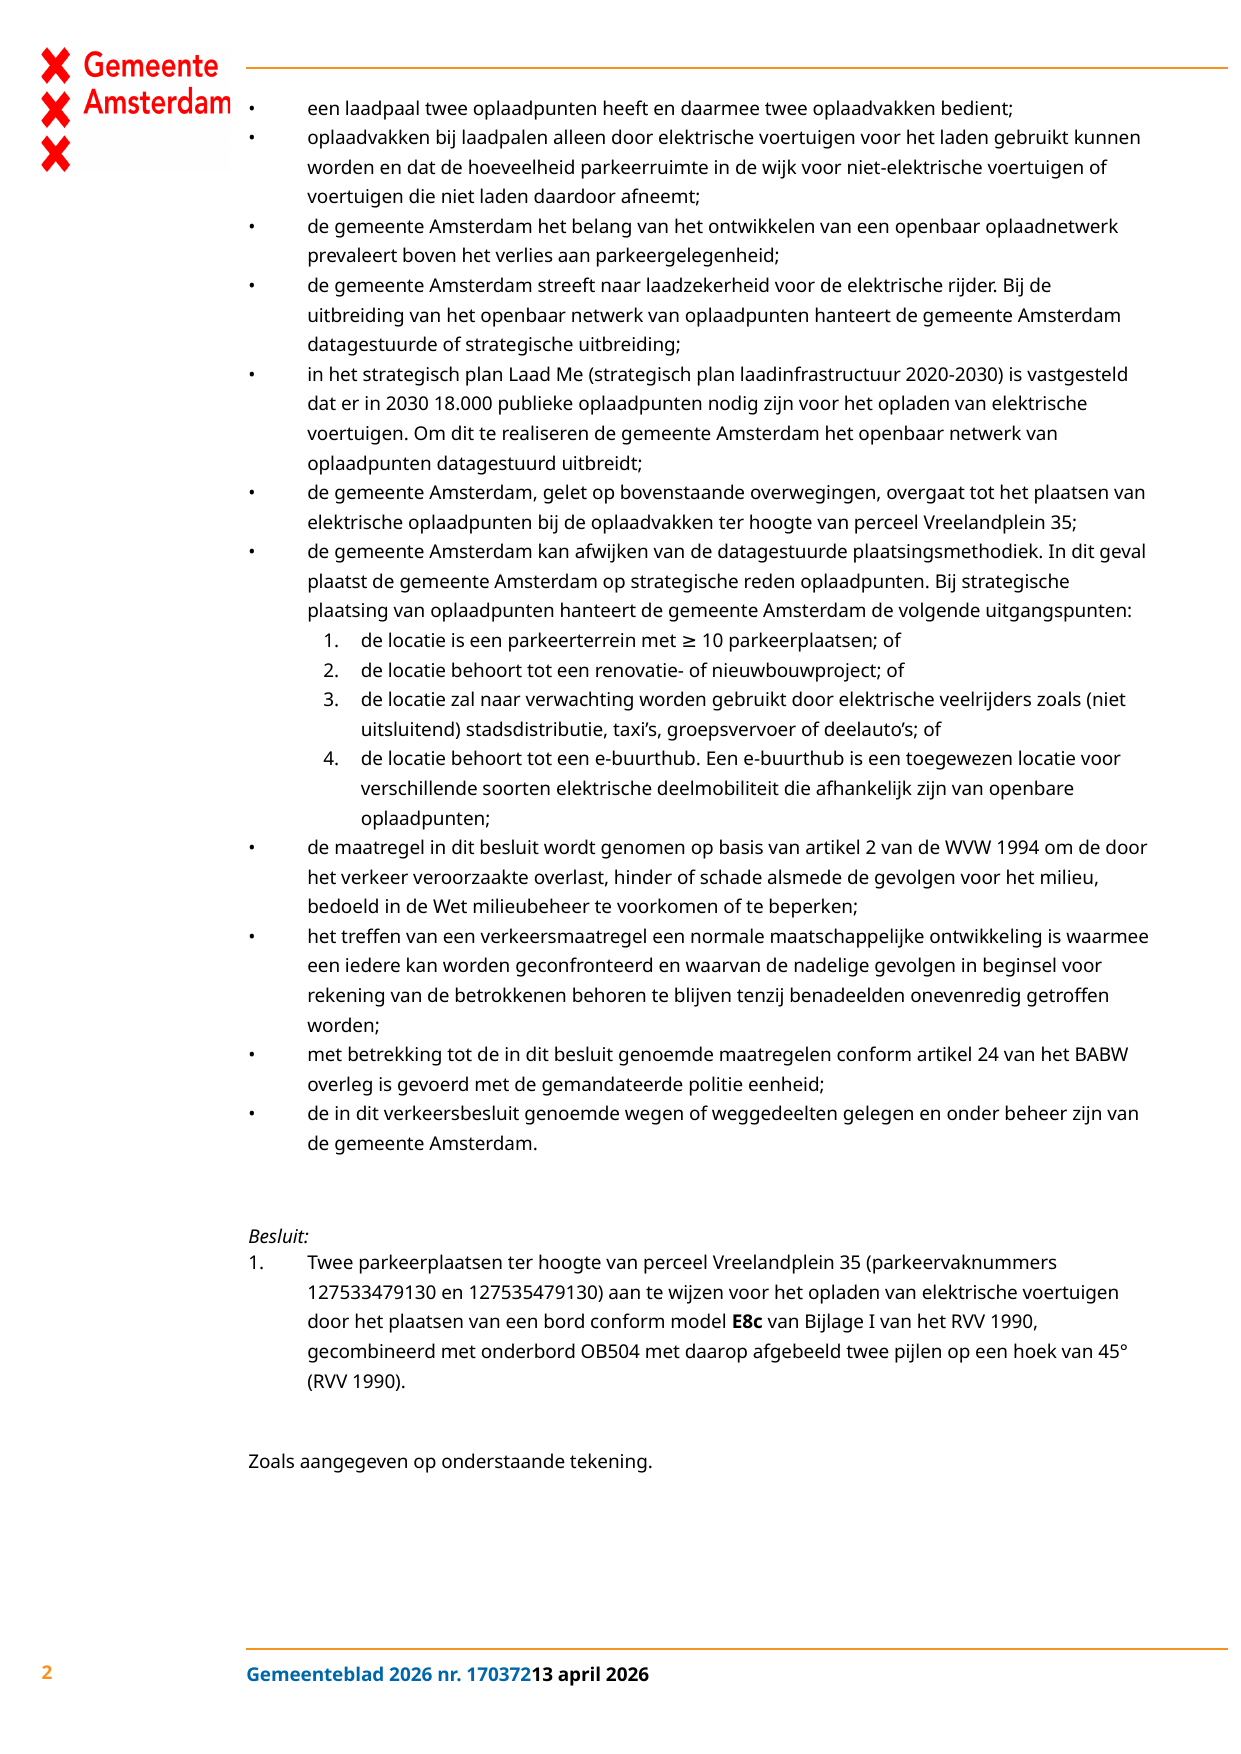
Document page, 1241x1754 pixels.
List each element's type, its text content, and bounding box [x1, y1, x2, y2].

list oplaadvakken bij laadpalen alleen door elektrische voertuigen voor het laden gebruikt kunnen worden en dat de hoeveelheid parkeerruimte in de wijk voor niet-elektrische voertuigen of voertuigen die niet laden daardoor afneemt; [248, 124, 1152, 209]
list de gemeente Amsterdam het belang van het ontwikkelen van een openbaar oplaadnetwerk prevaleert boven het verlies aan parkeergelegenheid; [248, 213, 1152, 268]
list de locatie behoort tot een renovatie- of nieuwbouwproject; of [323, 657, 1152, 683]
list de locatie behoort tot een e-buurthub. Een e-buurthub is een toegewezen locatie voor verschillende soorten elektrische deelmobiliteit die afhankelijk zijn van openbare oplaadpunten; [323, 746, 1152, 831]
list in het strategisch plan Laad Me (strategisch plan laadinfrastructuur 2020-2030) is vastgesteld dat er in 2030 18.000 publieke oplaadpunten nodig zijn voor het opladen van elektrische voertuigen. Om dit te realiseren de gemeente Amsterdam het openbaar netwerk van oplaadpunten datagestuurd uitbreidt; [248, 361, 1152, 476]
text Zoals aangegeven op onderstaande tekening. [248, 1448, 1152, 1473]
list de gemeente Amsterdam, gelet op bovenstaande overwegingen, overgaat tot het plaatsen van elektrische oplaadpunten bij de oplaadvakken ter hoogte van perceel Vreelandplein 35; [248, 479, 1152, 535]
picture [41, 47, 231, 172]
list het treffen van een verkeersmaatregel een normale maatschappelijke ontwikkeling is waarmee een iedere kan worden geconfronteerd en waarvan de nadelige gevolgen in beginsel voor rekening van de betrokkenen behoren te blijven tenzij benadeelden onevenredig getroffen worden; [248, 923, 1152, 1038]
list de gemeente Amsterdam streeft naar laadzekerheid voor de elektrische rijder. Bij de uitbreiding van het openbaar netwerk van oplaadpunten hanteert de gemeente Amsterdam datagestuurde of strategische uitbreiding; [248, 272, 1152, 357]
list een laadpaal twee oplaadpunten heeft en daarmee twee oplaadvakken bedient; [248, 95, 1152, 121]
text Besluit: [248, 1224, 1152, 1249]
list de locatie is een parkeerterrein met ≥ 10 parkeerplaatsen; of [323, 627, 1152, 653]
list de locatie zal naar verwachting worden gebruikt door elektrische veelrijders zoals (niet uitsluitend) stadsdistributie, taxi’s, groepsvervoer of deelauto’s; of [323, 686, 1152, 742]
list de maatregel in dit besluit wordt genomen op basis van artikel 2 van de WVW 1994 om de door het verkeer veroorzaakte overlast, hinder of schade alsmede de gevolgen voor het milieu, bedoeld in de Wet milieubeheer te voorkomen of te beperken; [248, 834, 1152, 919]
list met betrekking tot de in dit besluit genoemde maatregelen conform artikel 24 van het BABW overleg is gevoerd met de gemandateerde politie eenheid; [248, 1041, 1152, 1097]
list de gemeente Amsterdam kan afwijken van de datagestuurde plaatsingsmethodiek. In dit geval plaatst de gemeente Amsterdam op strategische reden oplaadpunten. Bij strategische plaatsing van oplaadpunten hanteert de gemeente Amsterdam de volgende uitgangspunten: [248, 538, 1152, 623]
list Twee parkeerplaatsen ter hoogte van perceel Vreelandplein 35 (parkeervaknummers 127533479130 en 127535479130) aan te wijzen voor het opladen van elektrische voertuigen door het plaatsen van een bord conform model E8c van Bijlage I van het RVV 1990, gecombineerd met onderbord OB504 met daarop afgebeeld twee pijlen op een hoek van 45° (RVV 1990). [248, 1249, 1152, 1393]
list de in dit verkeersbesluit genoemde wegen of weggedeelten gelegen en onder beheer zijn van de gemeente Amsterdam. [248, 1101, 1152, 1156]
